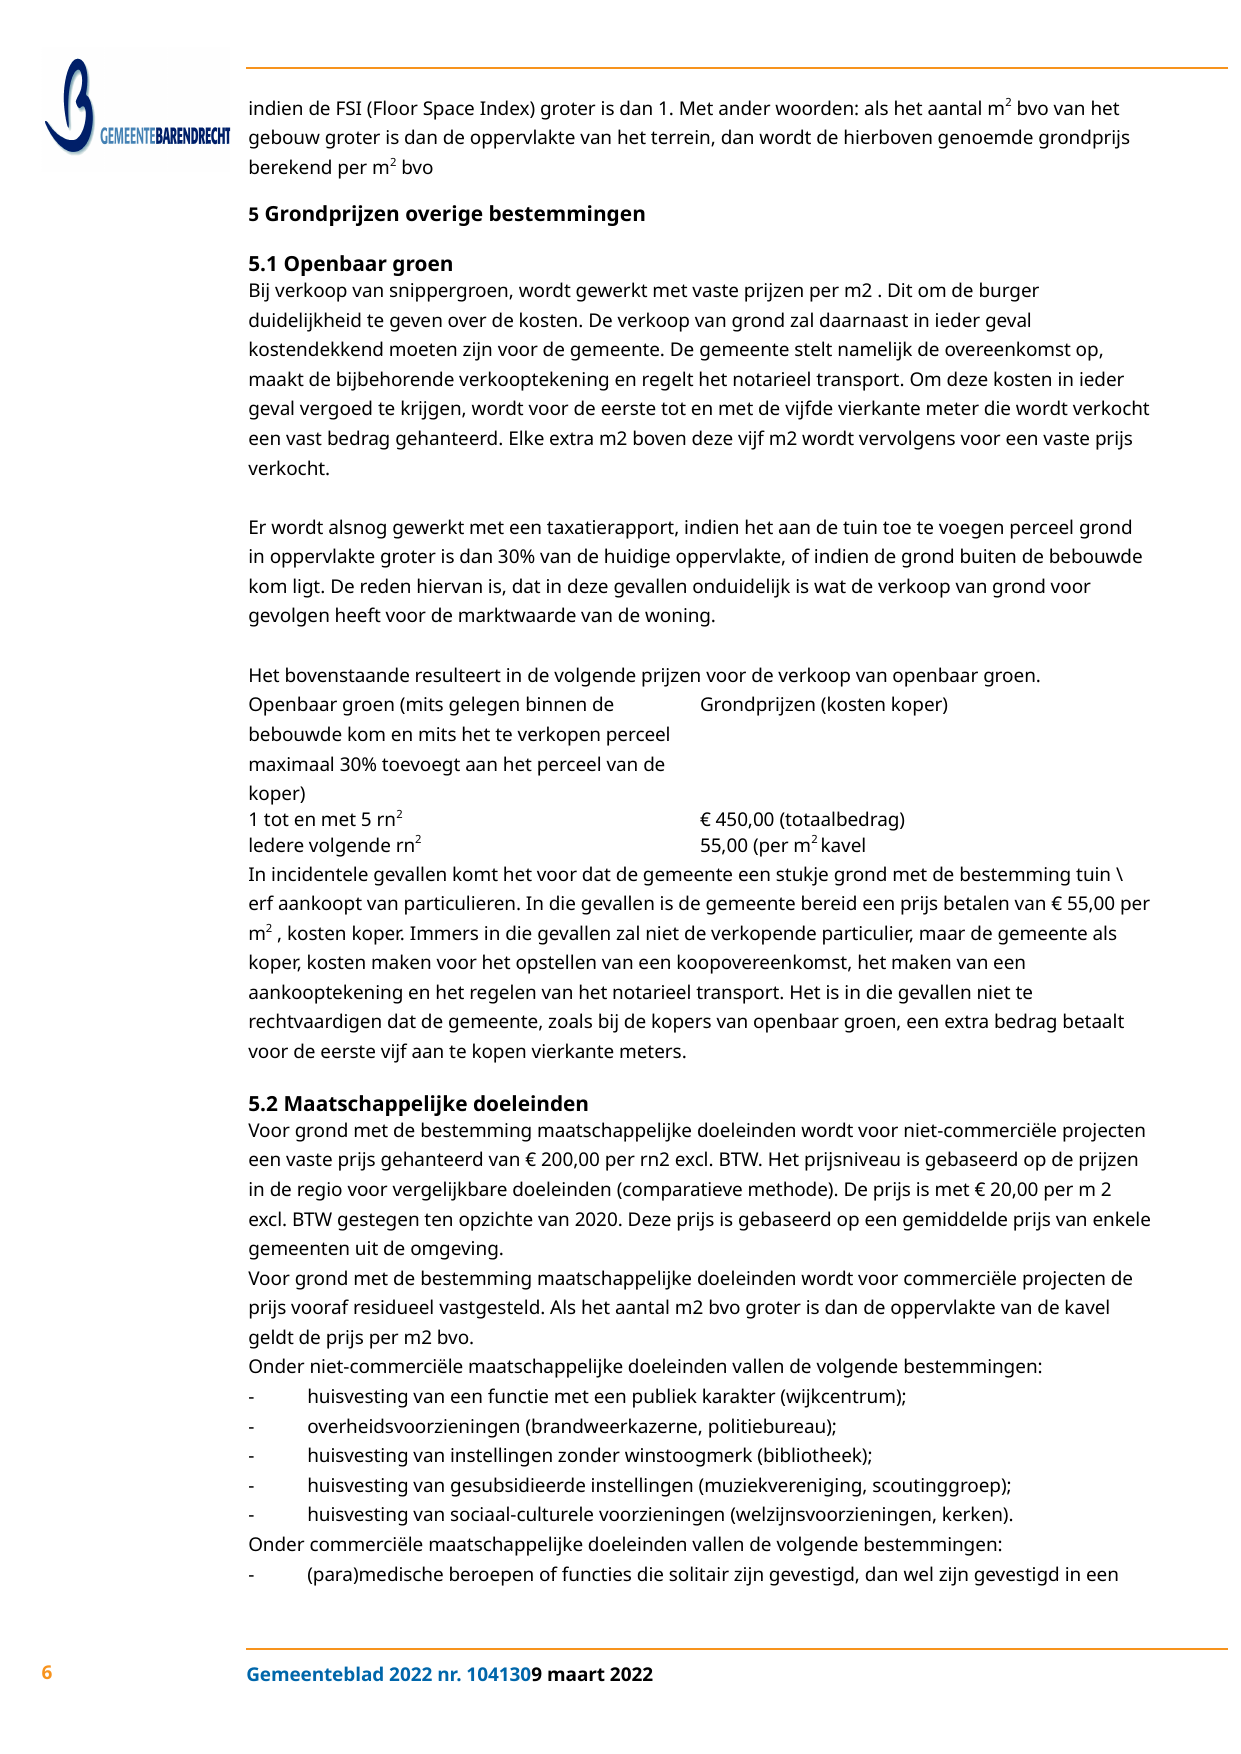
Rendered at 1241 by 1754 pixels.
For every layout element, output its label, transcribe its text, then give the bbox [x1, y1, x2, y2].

picture [41, 47, 231, 172]
text 5.1 Openbaar groen [248, 249, 1152, 277]
text Voor grond met de bestemming maatschappelijke doeleinden wordt voor commerciële projecten de prijs vooraf residueel vastgesteld. Als het aantal m2 bvo groter is dan de oppervlakte van de kavel geldt de prijs per m2 bvo. [248, 1265, 1152, 1350]
list huisvesting van gesubsidieerde instellingen (muziekvereniging, scoutinggroep); [248, 1472, 1152, 1498]
table_header Openbaar groen (mits gelegen binnen de bebouwde kom en mits het te verkopen perceel maximaal 30% toevoegt aan het perceel van de koper) [248, 692, 700, 806]
table_cell € 450,00 (totaalbedrag) [700, 806, 1152, 832]
text In incidentele gevallen komt het voor dat de gemeente een stukje grond met de bestemming tuin \ erf aankoopt van particulieren. In die gevallen is de gemeente bereid een prijs betalen van € 55,00 per m2 , kosten koper. Immers in die gevallen zal niet de verkopende particulier, maar de gemeente als koper, kosten maken voor het opstellen van een koopovereenkomst, het maken van een aankooptekening en het regelen van het notarieel transport. Het is in die gevallen niet te rechtvaardigen dat de gemeente, zoals bij de kopers van openbaar groen, een extra bedrag betaalt voor de eerste vijf aan te kopen vierkante meters. [248, 861, 1152, 1064]
list huisvesting van instellingen zonder winstoogmerk (bibliotheek); [248, 1442, 1152, 1468]
table_cell 1 tot en met 5 rn2 [248, 806, 700, 832]
text 5.2 Maatschappelijke doeleinden [248, 1089, 1152, 1117]
text Het bovenstaande resulteert in de volgende prijzen voor de verkoop van openbaar groen. [248, 662, 1152, 688]
table_cell 55,00 (per m2 kavel [700, 832, 1152, 857]
text Voor grond met de bestemming maatschappelijke doeleinden wordt voor niet-commerciële projecten een vaste prijs gehanteerd van € 200,00 per rn2 excl. BTW. Het prijsniveau is gebaseerd op de prijzen in de regio voor vergelijkbare doeleinden (comparatieve methode). De prijs is met € 20,00 per m 2 excl. BTW gestegen ten opzichte van 2020. Deze prijs is gebaseerd op een gemiddelde prijs van enkele gemeenten uit de omgeving. [248, 1117, 1152, 1261]
table_cell ledere volgende rn2 [248, 832, 700, 857]
list overheidsvoorzieningen (brandweerkazerne, politiebureau); [248, 1413, 1152, 1439]
text 5 Grondprijzen overige bestemmingen [248, 199, 1152, 228]
list huisvesting van sociaal-culturele voorzieningen (welzijnsvoorzieningen, kerken). [248, 1502, 1152, 1527]
table_header Grondprijzen (kosten koper) [700, 692, 1152, 806]
text Onder niet-commerciële maatschappelijke doeleinden vallen de volgende bestemmingen: [248, 1354, 1152, 1379]
list huisvesting van een functie met een publiek karakter (wijkcentrum); [248, 1383, 1152, 1409]
text Onder commerciële maatschappelijke doeleinden vallen de volgende bestemmingen: [248, 1531, 1152, 1557]
list (para)medische beroepen of functies die solitair zijn gevestigd, dan wel zijn gevestigd in een [248, 1561, 1152, 1587]
text Bij verkoop van snippergroen, wordt gewerkt met vaste prijzen per m2 . Dit om de burger duidelijkheid te geven over de kosten. De verkoop van grond zal daarnaast in ieder geval kostendekkend moeten zijn voor de gemeente. De gemeente stelt namelijk de overeenkomst op, maakt de bijbehorende verkooptekening en regelt het notarieel transport. Om deze kosten in ieder geval vergoed te krijgen, wordt voor de eerste tot en met de vijfde vierkante meter die wordt verkocht een vast bedrag gehanteerd. Elke extra m2 boven deze vijf m2 wordt vervolgens voor een vaste prijs verkocht. [248, 277, 1152, 481]
text Er wordt alsnog gewerkt met een taxatierapport, indien het aan de tuin toe te voegen perceel grond in oppervlakte groter is dan 30% van de huidige oppervlakte, of indien de grond buiten de bebouwde kom ligt. De reden hiervan is, dat in deze gevallen onduidelijk is wat de verkoop van grond voor gevolgen heeft voor de marktwaarde van de woning. [248, 514, 1152, 628]
text indien de FSI (Floor Space Index) groter is dan 1. Met ander woorden: als het aantal m2 bvo van het gebouw groter is dan de oppervlakte van het terrein, dan wordt de hierboven genoemde grondprijs berekend per m2 bvo [248, 95, 1152, 180]
